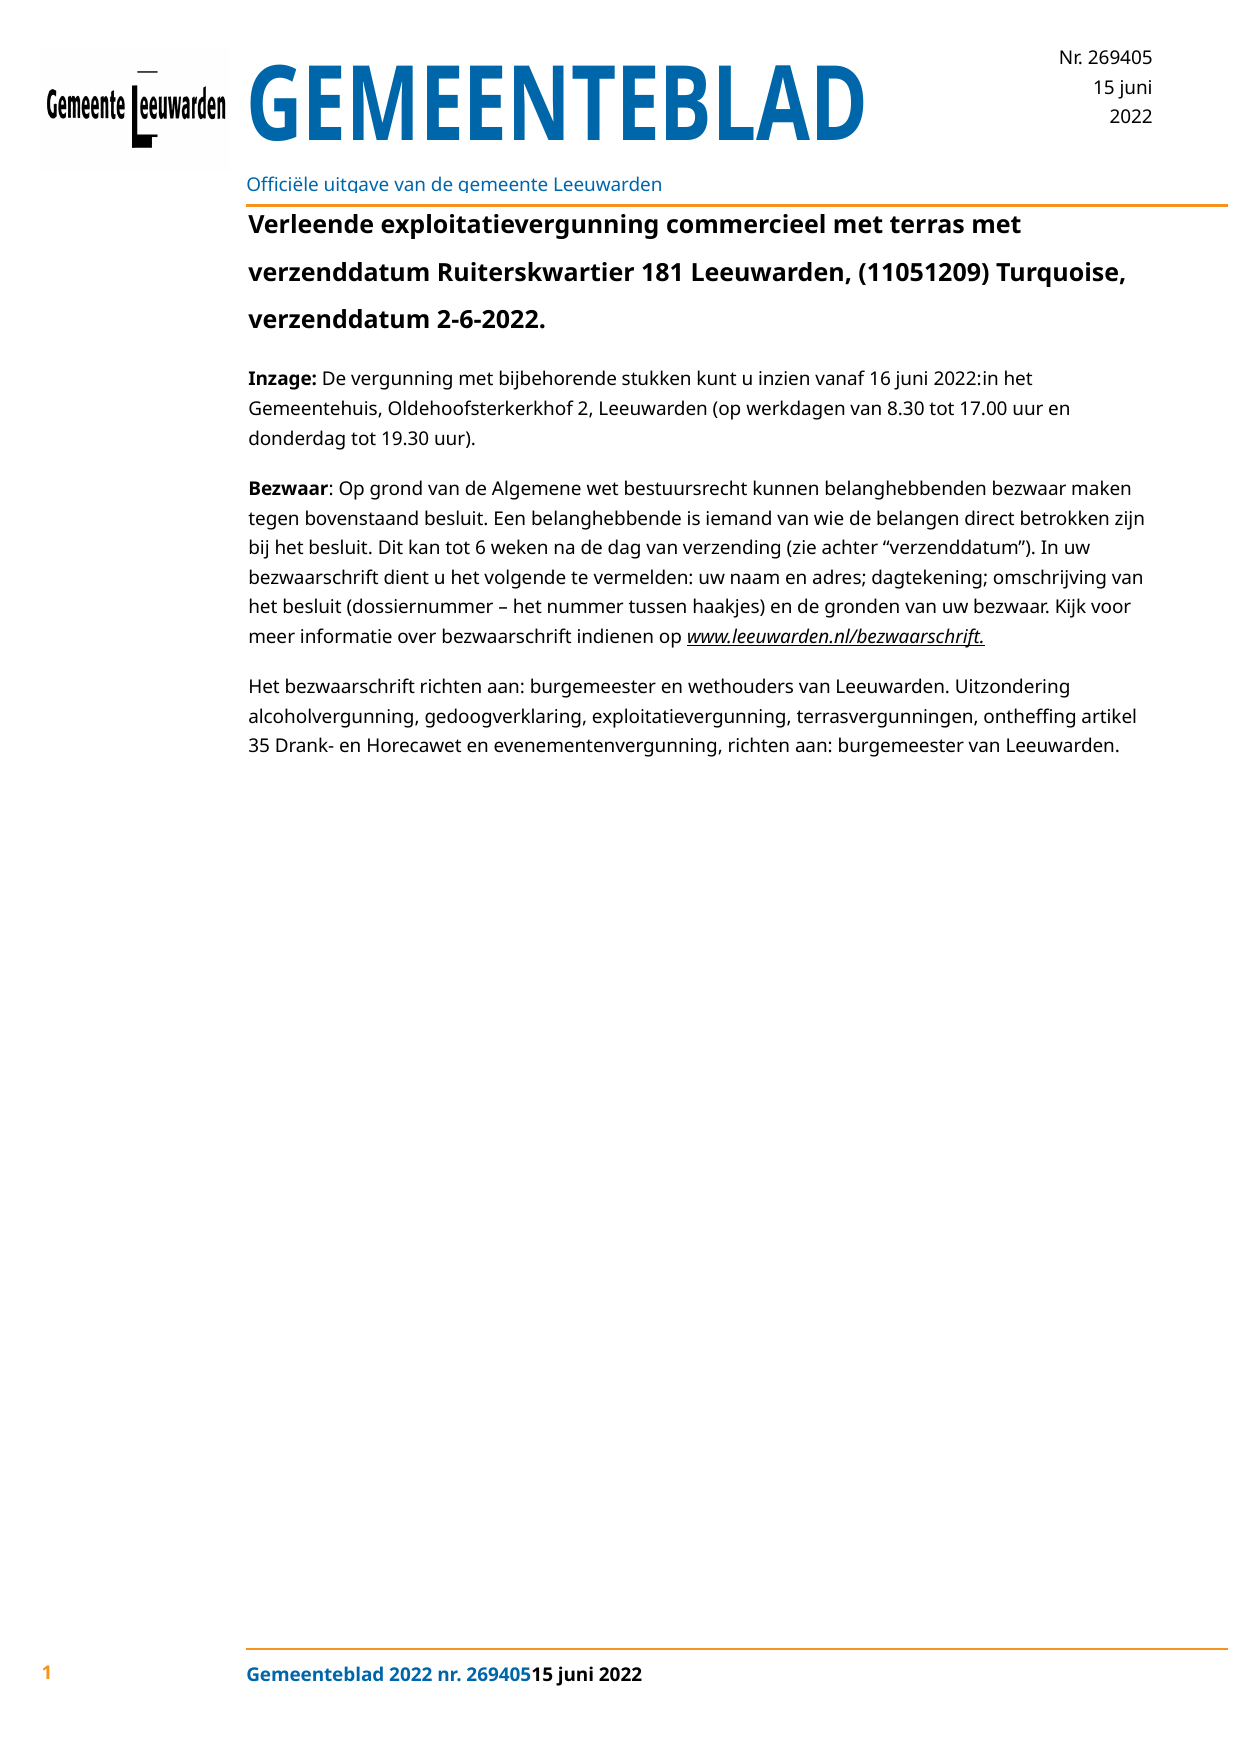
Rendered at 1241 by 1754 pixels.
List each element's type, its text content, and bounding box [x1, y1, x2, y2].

picture [41, 47, 231, 172]
text Bezwaar: Op grond van de Algemene wet bestuursrecht kunnen belanghebbenden bezwaar maken tegen bovenstaand besluit. Een belanghebbende is iemand van wie de belangen direct betrokken zijn bij het besluit. Dit kan tot 6 weken na de dag van verzending (zie achter “verzenddatum”). In uw bezwaarschrift dient u het volgende te vermelden: uw naam en adres; dagtekening; omschrijving van het besluit (dossiernummer – het nummer tussen haakjes) en de gronden van uw bezwaar. Kijk voor meer informatie over bezwaarschrift indienen op www.leeuwarden.nl/bezwaarschrift. [248, 475, 1152, 649]
text Het bezwaarschrift richten aan: burgemeester en wethouders van Leeuwarden. Uitzondering alcoholvergunning, gedoogverklaring, exploitatievergunning, terrasvergunningen, ontheffing artikel 35 Drank- en Horecawet en evenementenvergunning, richten aan: burgemeester van Leeuwarden. [248, 673, 1152, 758]
text Inzage: De vergunning met bijbehorende stukken kunt u inzien vanaf 16 juni 2022:in het Gemeentehuis, Oldehoofsterkerkhof 2, Leeuwarden (op werkdagen van 8.30 tot 17.00 uur en donderdag tot 19.30 uur). [248, 366, 1152, 450]
text Verleende exploitatievergunning commercieel met terras met verzenddatum Ruiterskwartier 181 Leeuwarden, (11051209) Turquoise, verzenddatum 2-6-2022. [248, 207, 1152, 336]
